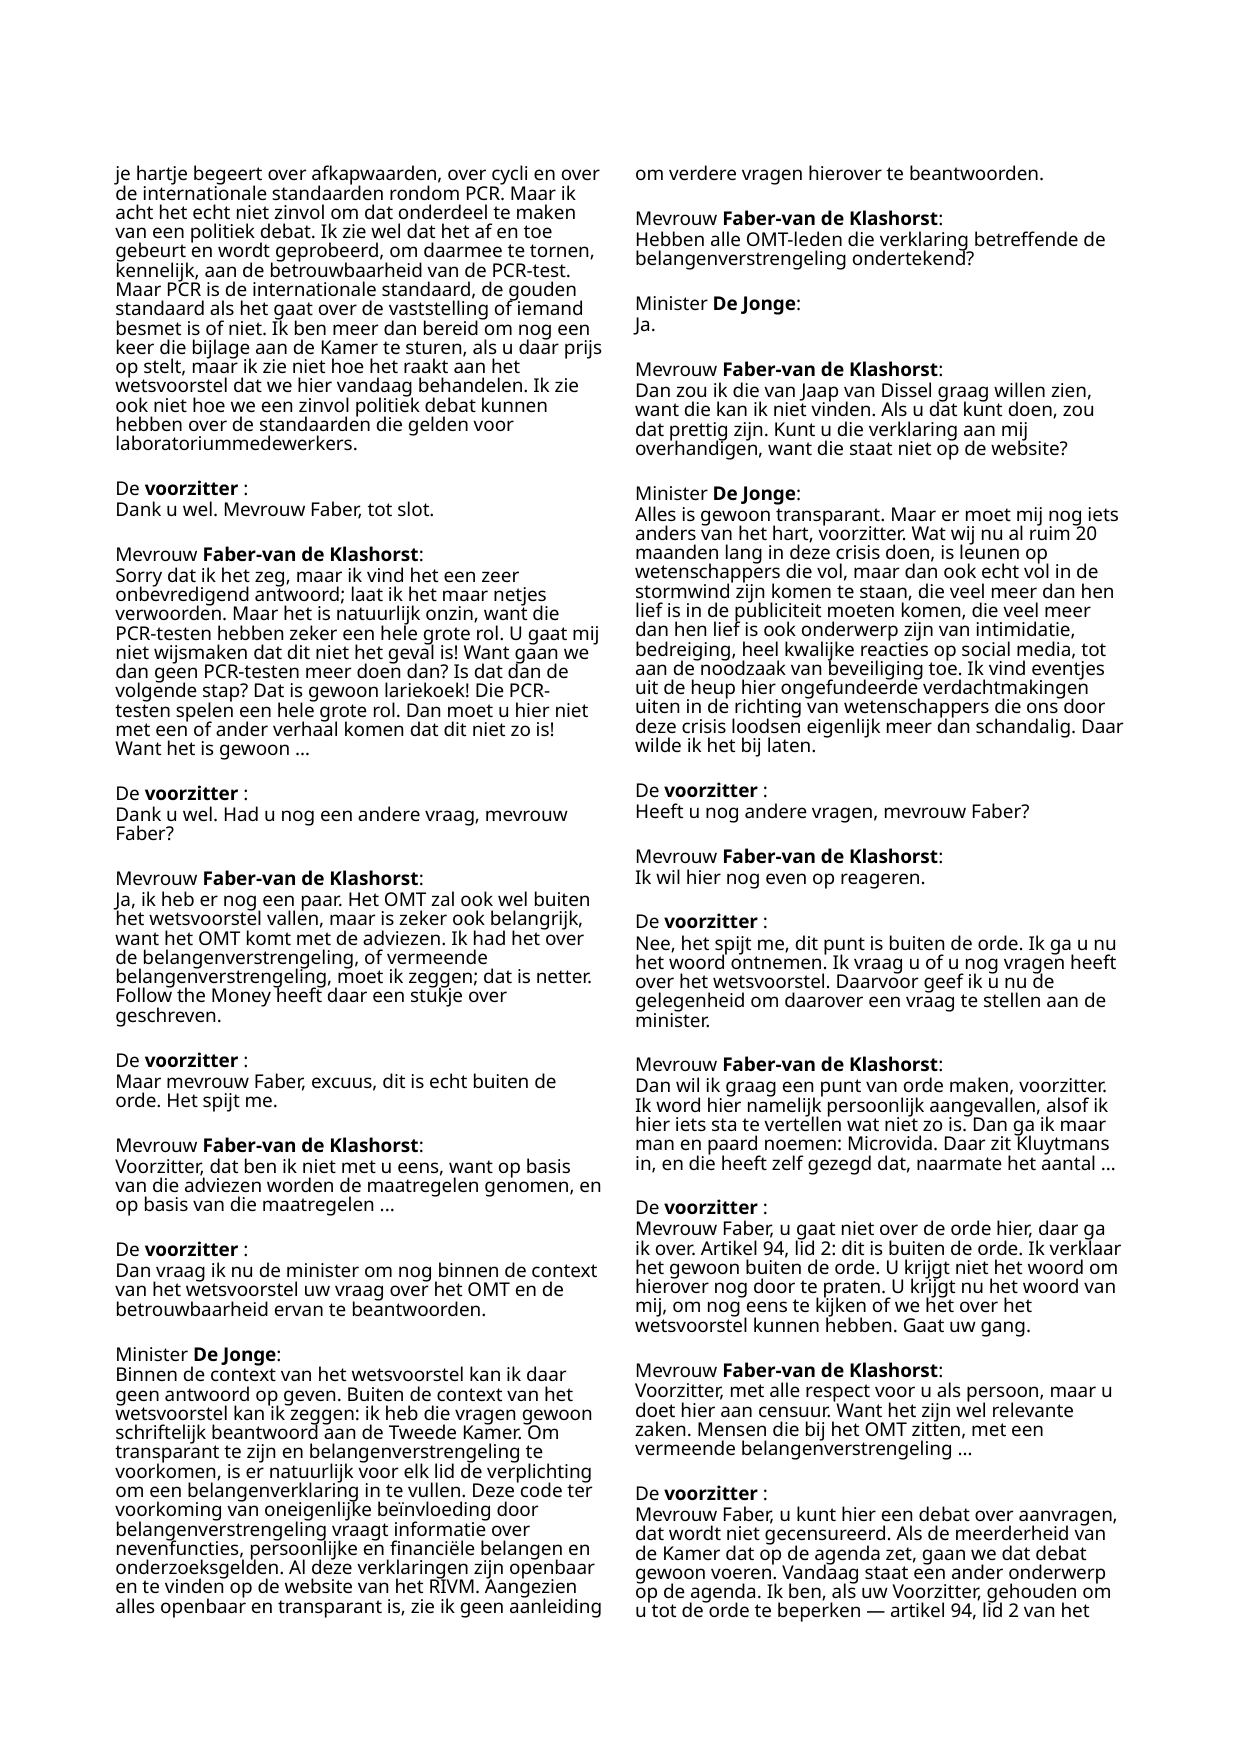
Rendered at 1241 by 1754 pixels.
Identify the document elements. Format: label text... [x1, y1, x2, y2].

text Mevrouw Faber-van de Klashorst: [635, 843, 1125, 869]
text Minister De Jonge: [635, 480, 1125, 506]
text De voorzitter : [115, 475, 605, 501]
text Mevrouw Faber-van de Klashorst: [635, 1357, 1125, 1382]
text Alles is gewoon transparant. Maar er moet mij nog iets anders van het hart, voorzitter. Wat wij nu al ruim 20 maanden lang in deze crisis doen, is leunen op wetenschappers die vol, maar dan ook echt vol in de stormwind zijn komen te staan, die veel meer dan hen lief is in de publiciteit moeten komen, die veel meer dan hen lief is ook onderwerp zijn van intimidatie, bedreiging, heel kwalijke reacties op social media, tot aan de noodzaak van beveiliging toe. Ik vind eventjes uit de heup hier ongefundeerde verdachtmakingen uiten in de richting van wetenschappers die ons door deze crisis loodsen eigenlijk meer dan schandalig. Daar wilde ik het bij laten. [635, 506, 1125, 756]
text Mevrouw Faber-van de Klashorst: [115, 1132, 605, 1158]
text Hebben alle OMT-leden die verklaring betreffende de belangenverstrengeling ondertekend? [635, 231, 1125, 270]
text De voorzitter : [635, 777, 1125, 803]
text De voorzitter : [115, 1047, 605, 1073]
text Voorzitter, dat ben ik niet met u eens, want op basis van die adviezen worden de maatregelen genomen, en op basis van die maatregelen ... [115, 1158, 605, 1216]
text Dan zou ik die van Jaap van Dissel graag willen zien, want die kan ik niet vinden. Als u dat kunt doen, zou dat prettig zijn. Kunt u die verklaring aan mij overhandigen, want die staat niet op de website? [635, 382, 1125, 459]
text De voorzitter : [115, 1236, 605, 1262]
text Mevrouw Faber-van de Klashorst: [115, 865, 605, 891]
text Mevrouw Faber-van de Klashorst: [635, 205, 1125, 231]
text Minister De Jonge: [115, 1341, 605, 1366]
text Maar mevrouw Faber, excuus, dit is echt buiten de orde. Het spijt me. [115, 1073, 605, 1111]
text om verdere vragen hierover te beantwoorden. [635, 165, 1125, 184]
text De voorzitter : [115, 780, 605, 806]
text Mevrouw Faber-van de Klashorst: [635, 356, 1125, 382]
text De voorzitter : [635, 1194, 1125, 1220]
text Mevrouw Faber, u gaat niet over de orde hier, daar ga ik over. Artikel 94, lid 2: dit is buiten de orde. Ik verklaar het gewoon buiten de orde. U krijgt niet het woord om hierover nog door te praten. U krijgt nu het woord van mij, om nog eens te kijken of we het over het wetsvoorstel kunnen hebben. Gaat uw gang. [635, 1220, 1125, 1336]
text Voorzitter, met alle respect voor u als persoon, maar u doet hier aan censuur. Want het zijn wel relevante zaken. Mensen die bij het OMT zitten, met een vermeende belangenverstrengeling … [635, 1382, 1125, 1459]
text Mevrouw Faber-van de Klashorst: [635, 1052, 1125, 1077]
text Mevrouw Faber, u kunt hier een debat over aanvragen, dat wordt niet gecensureerd. Als de meerderheid van de Kamer dat op de agenda zet, gaan we dat debat gewoon voeren. Vandaag staat een ander onderwerp op de agenda. Ik ben, als uw Voorzitter, gehouden om u tot de orde te beperken — artikel 94, lid 2 van het [635, 1506, 1125, 1622]
text Heeft u nog andere vragen, mevrouw Faber? [635, 803, 1125, 822]
text Dank u wel. Had u nog een andere vraag, mevrouw Faber? [115, 806, 605, 844]
text Ja, ik heb er nog een paar. Het OMT zal ook wel buiten het wetsvoorstel vallen, maar is zeker ook belangrijk, want het OMT komt met de adviezen. Ik had het over de belangenverstrengeling, of vermeende belangenverstrengeling, moet ik zeggen; dat is netter. Follow the Money heeft daar een stukje over geschreven. [115, 891, 605, 1026]
text Dan vraag ik nu de minister om nog binnen de context van het wetsvoorstel uw vraag over het OMT en de betrouwbaarheid ervan te beantwoorden. [115, 1262, 605, 1320]
text Nee, het spijt me, dit punt is buiten de orde. Ik ga u nu het woord ontnemen. Ik vraag u of u nog vragen heeft over het wetsvoorstel. Daarvoor geef ik u nu de gelegenheid om daarover een vraag te stellen aan de minister. [635, 934, 1125, 1031]
text Dan wil ik graag een punt van orde maken, voorzitter. Ik word hier namelijk persoonlijk aangevallen, alsof ik hier iets sta te vertellen wat niet zo is. Dan ga ik maar man en paard noemen: Microvida. Daar zit Kluytmans in, en die heeft zelf gezegd dat, naarmate het aantal … [635, 1077, 1125, 1174]
text Mevrouw Faber-van de Klashorst: [115, 541, 605, 567]
text De voorzitter : [635, 1480, 1125, 1506]
text Dank u wel. Mevrouw Faber, tot slot. [115, 501, 605, 520]
text Minister De Jonge: [635, 291, 1125, 316]
text Sorry dat ik het zeg, maar ik vind het een zeer onbevredigend antwoord; laat ik het maar netjes verwoorden. Maar het is natuurlijk onzin, want die PCR-testen hebben zeker een hele grote rol. U gaat mij niet wijsmaken dat dit niet het geval is! Want gaan we dan geen PCR-testen meer doen dan? Is dat dan de volgende stap? Dat is gewoon lariekoek! Die PCR-testen spelen een hele grote rol. Dan moet u hier niet met een of ander verhaal komen dat dit niet zo is! Want het is gewoon … [115, 567, 605, 759]
text De voorzitter : [635, 909, 1125, 934]
text Binnen de context van het wetsvoorstel kan ik daar geen antwoord op geven. Buiten de context van het wetsvoorstel kan ik zeggen: ik heb die vragen gewoon schriftelijk beantwoord aan de Tweede Kamer. Om transparant te zijn en belangenverstrengeling te voorkomen, is er natuurlijk voor elk lid de verplichting om een belangenverklaring in te vullen. Deze code ter voorkoming van oneigenlijke beïnvloeding door belangenverstrengeling vraagt informatie over nevenfuncties, persoonlijke en financiële belangen en onderzoeksgelden. Al deze verklaringen zijn openbaar en te vinden op de website van het RIVM. Aangezien alles openbaar en transparant is, zie ik geen aanleiding [115, 1366, 605, 1617]
text je hartje begeert over afkapwaarden, over cycli en over de internationale standaarden rondom PCR. Maar ik acht het echt niet zinvol om dat onderdeel te maken van een politiek debat. Ik zie wel dat het af en toe gebeurt en wordt geprobeerd, om daarmee te tornen, kennelijk, aan de betrouwbaarheid van de PCR-test. Maar PCR is de internationale standaard, de gouden standaard als het gaat over de vaststelling of iemand besmet is of niet. Ik ben meer dan bereid om nog een keer die bijlage aan de Kamer te sturen, als u daar prijs op stelt, maar ik zie niet hoe het raakt aan het wetsvoorstel dat we hier vandaag behandelen. Ik zie ook niet hoe we een zinvol politiek debat kunnen hebben over de standaarden die gelden voor laboratoriummedewerkers. [115, 165, 605, 454]
text Ja. [635, 316, 1125, 336]
text Ik wil hier nog even op reageren. [635, 869, 1125, 888]
